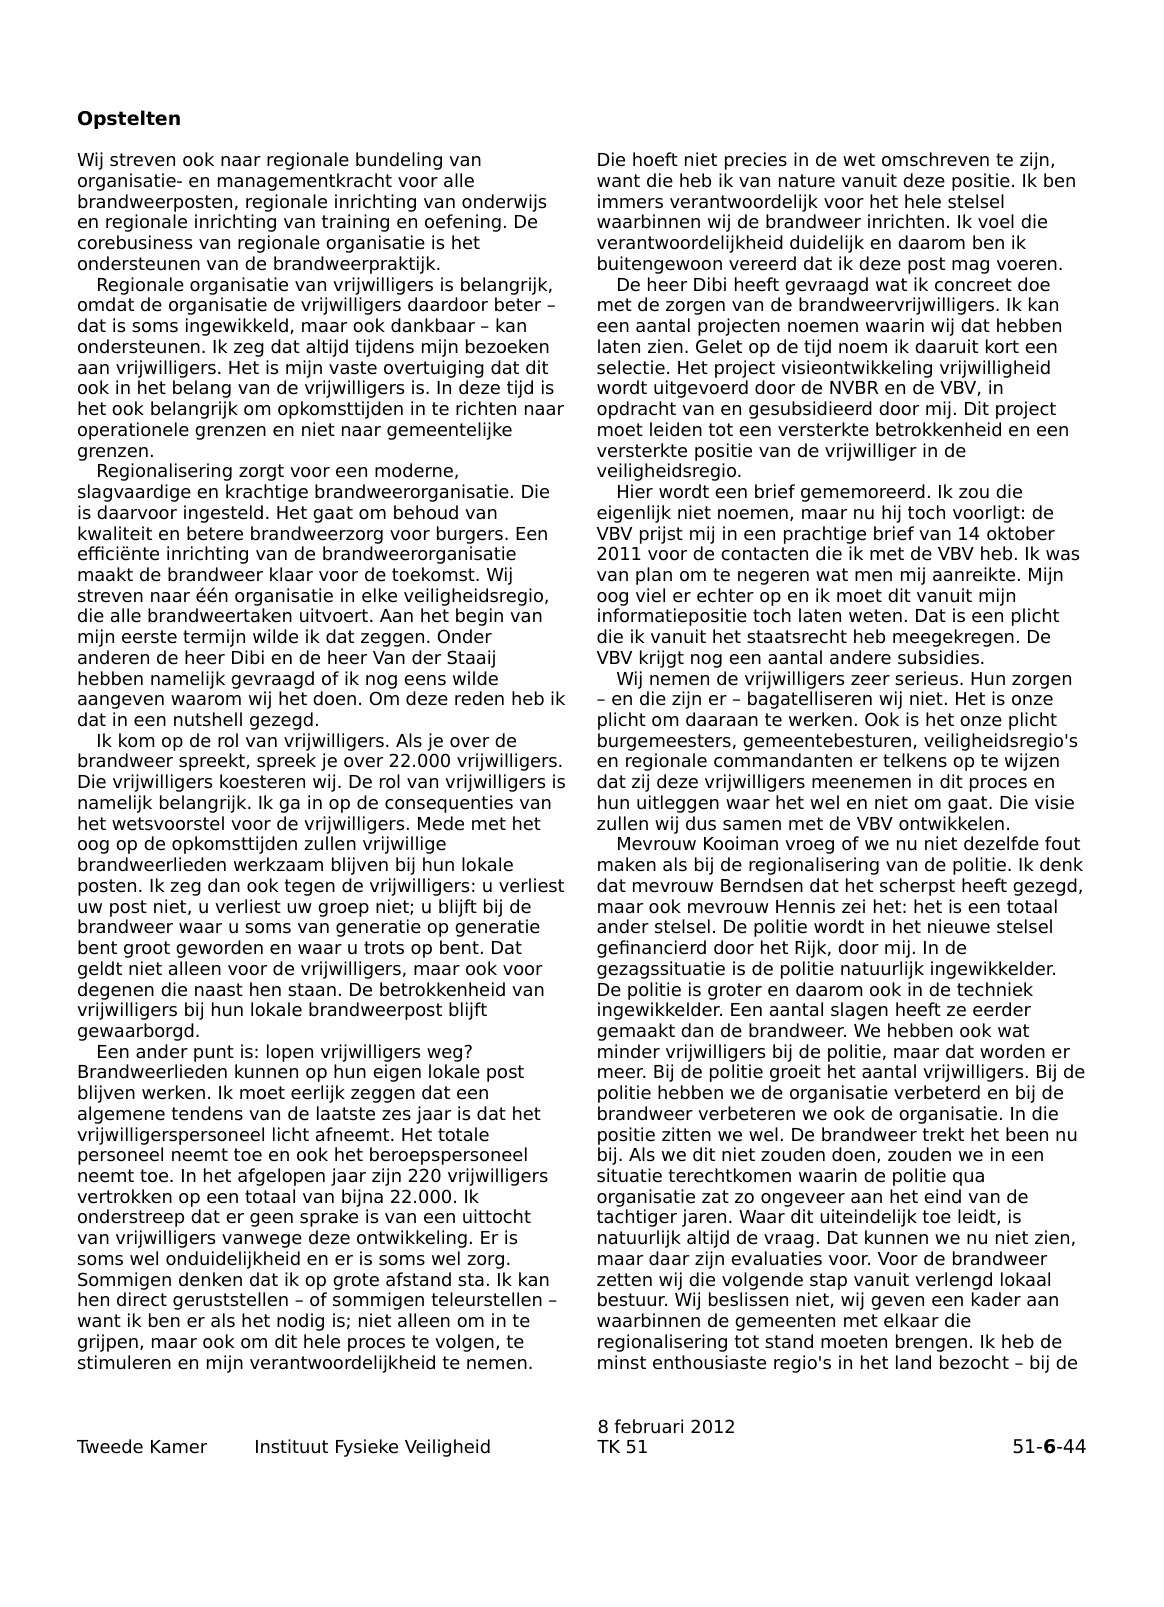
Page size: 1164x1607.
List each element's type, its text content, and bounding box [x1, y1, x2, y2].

text Regionale organisatie van vrijwilligers is belangrijk, omdat de organisatie de vrijwilligers daardoor beter – dat is soms ingewikkeld, maar ook dankbaar – kan ondersteunen. Ik zeg dat altijd tijdens mijn bezoeken aan vrijwilligers. Het is mijn vaste overtuiging dat dit ook in het belang van de vrijwilligers is. In deze tijd is het ook belangrijk om opkomsttijden in te richten naar operationele grenzen en niet naar gemeentelijke grenzen. [77, 274, 567, 461]
text Wij nemen de vrijwilligers zeer serieus. Hun zorgen – en die zijn er – bagatelliseren wij niet. Het is onze plicht om daaraan te werken. Ook is het onze plicht burgemeesters, gemeentebesturen, veiligheidsregio's en regionale commandanten er telkens op te wijzen dat zij deze vrijwilligers meenemen in dit proces en hun uitleggen waar het wel en niet om gaat. Die visie zullen wij dus samen met de VBV ontwikkelen. [596, 668, 1087, 834]
text Ik kom op de rol van vrijwilligers. Als je over de brandweer spreekt, spreek je over 22.000 vrijwilligers. Die vrijwilligers koesteren wij. De rol van vrijwilligers is namelijk belangrijk. Ik ga in op de consequenties van het wetsvoorstel voor de vrijwilligers. Mede met het oog op de opkomsttijden zullen vrijwillige brandweerlieden werkzaam blijven bij hun lokale posten. Ik zeg dan ook tegen de vrijwilligers: u verliest uw post niet, u verliest uw groep niet; u blijft bij de brandweer waar u soms van generatie op generatie bent groot geworden en waar u trots op bent. Dat geldt niet alleen voor de vrijwilligers, maar ook voor degenen die naast hen staan. De betrokkenheid van vrijwilligers bij hun lokale brandweerpost blijft gewaarborgd. [77, 731, 567, 1042]
text Hier wordt een brief gememoreerd. Ik zou die eigenlijk niet noemen, maar nu hij toch voorligt: de VBV prijst mij in een prachtige brief van 14 oktober 2011 voor de contacten die ik met de VBV heb. Ik was van plan om te negeren wat men mij aanreikte. Mijn oog viel er echter op en ik moet dit vanuit mijn informatiepositie toch laten weten. Dat is een plicht die ik vanuit het staatsrecht heb meegekregen. De VBV krijgt nog een aantal andere subsidies. [596, 482, 1087, 668]
text Mevrouw Kooiman vroeg of we nu niet dezelfde fout maken als bij de regionalisering van de politie. Ik denk dat mevrouw Berndsen dat het scherpst heeft gezegd, maar ook mevrouw Hennis zei het: het is een totaal ander stelsel. De politie wordt in het nieuwe stelsel gefinancierd door het Rijk, door mij. In de gezagssituatie is de politie natuurlijk ingewikkelder. De politie is groter en daarom ook in de techniek ingewikkelder. Een aantal slagen heeft ze eerder gemaakt dan de brandweer. We hebben ook wat minder vrijwilligers bij de politie, maar dat worden er meer. Bij de politie groeit het aantal vrijwilligers. Bij de politie hebben we de organisatie verbeterd en bij de brandweer verbeteren we ook de organisatie. In die positie zitten we wel. De brandweer trekt het been nu bij. Als we dit niet zouden doen, zouden we in een situatie terechtkomen waarin de politie qua organisatie zat zo ongeveer aan het eind van de tachtiger jaren. Waar dit uiteindelijk toe leidt, is natuurlijk altijd de vraag. Dat kunnen we nu niet zien, maar daar zijn evaluaties voor. Voor de brandweer zetten wij die volgende stap vanuit verlengd lokaal bestuur. Wij beslissen niet, wij geven een kader aan waarbinnen de gemeenten met elkaar die regionalisering tot stand moeten brengen. Ik heb de minst enthousiaste regio's in het land bezocht – bij de [596, 834, 1087, 1373]
text Regionalisering zorgt voor een moderne, slagvaardige en krachtige brandweerorganisatie. Die is daarvoor ingesteld. Het gaat om behoud van kwaliteit en betere brandweerzorg voor burgers. Een efficiënte inrichting van de brandweerorganisatie maakt de brandweer klaar voor de toekomst. Wij streven naar één organisatie in elke veiligheidsregio, die alle brandweertaken uitvoert. Aan het begin van mijn eerste termijn wilde ik dat zeggen. Onder anderen de heer Dibi en de heer Van der Staaij hebben namelijk gevraagd of ik nog eens wilde aangeven waarom wij het doen. Om deze reden heb ik dat in een nutshell gezegd. [77, 461, 567, 731]
text De heer Dibi heeft gevraagd wat ik concreet doe met de zorgen van de brandweervrijwilligers. Ik kan een aantal projecten noemen waarin wij dat hebben laten zien. Gelet op de tijd noem ik daaruit kort een selectie. Het project visieontwikkeling vrijwilligheid wordt uitgevoerd door de NVBR en de VBV, in opdracht van en gesubsidieerd door mij. Dit project moet leiden tot een versterkte betrokkenheid en een versterkte positie van de vrijwilliger in de veiligheidsregio. [596, 274, 1087, 482]
text Die hoeft niet precies in de wet omschreven te zijn, want die heb ik van nature vanuit deze positie. Ik ben immers verantwoordelijk voor het hele stelsel waarbinnen wij de brandweer inrichten. Ik voel die verantwoordelijkheid duidelijk en daarom ben ik buitengewoon vereerd dat ik deze post mag voeren. [596, 150, 1087, 274]
text Wij streven ook naar regionale bundeling van organisatie- en managementkracht voor alle brandweerposten, regionale inrichting van onderwijs en regionale inrichting van training en oefening. De corebusiness van regionale organisatie is het ondersteunen van de brandweerpraktijk. [77, 150, 567, 274]
text Een ander punt is: lopen vrijwilligers weg? Brandweerlieden kunnen op hun eigen lokale post blijven werken. Ik moet eerlijk zeggen dat een algemene tendens van de laatste zes jaar is dat het vrijwilligerspersoneel licht afneemt. Het totale personeel neemt toe en ook het beroepspersoneel neemt toe. In het afgelopen jaar zijn 220 vrijwilligers vertrokken op een totaal van bijna 22.000. Ik onderstreep dat er geen sprake is van een uittocht van vrijwilligers vanwege deze ontwikkeling. Er is soms wel onduidelijkheid en er is soms wel zorg. Sommigen denken dat ik op grote afstand sta. Ik kan hen direct geruststellen – of sommigen teleurstellen – want ik ben er als het nodig is; niet alleen om in te grijpen, maar ook om dit hele proces te volgen, te stimuleren en mijn verantwoordelijkheid te nemen. [77, 1042, 567, 1373]
